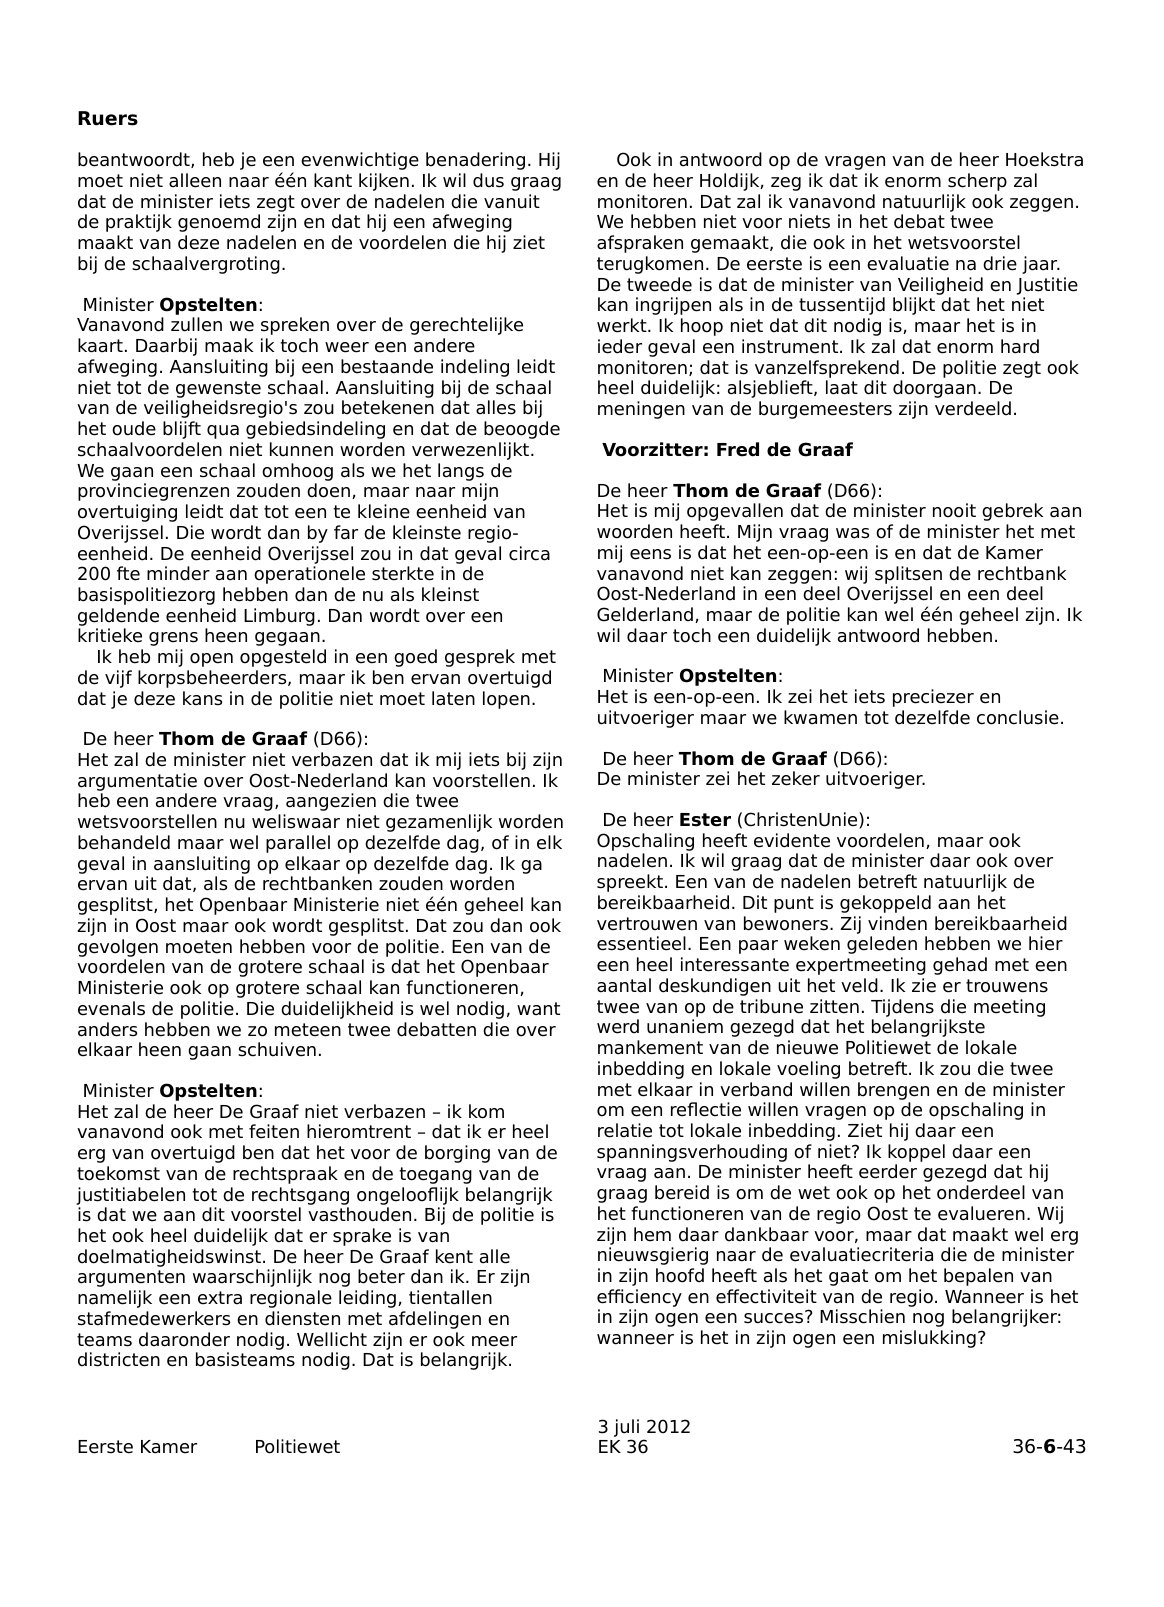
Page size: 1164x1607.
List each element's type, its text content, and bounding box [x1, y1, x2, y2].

text Het is mij opgevallen dat de minister nooit gebrek aan woorden heeft. Mijn vraag was of de minister het met mij eens is dat het een-op-een is en dat de Kamer vanavond niet kan zeggen: wij splitsen de rechtbank Oost-Nederland in een deel Overijssel en een deel Gelderland, maar de politie kan wel één geheel zijn. Ik wil daar toch een duidelijk antwoord hebben. [596, 501, 1087, 646]
text De heer Thom de Graaf (D66): [77, 729, 567, 750]
text Minister Opstelten: [77, 1081, 567, 1102]
text De heer Ester (ChristenUnie): [596, 810, 1087, 831]
text De heer Thom de Graaf (D66): [596, 748, 1087, 769]
text Het zal de heer De Graaf niet verbazen – ik kom vanavond ook met feiten hieromtrent – dat ik er heel erg van overtuigd ben dat het voor de borging van de toekomst van de rechtspraak en de toegang van de justitiabelen tot de rechtsgang ongelooflijk belangrijk is dat we aan dit voorstel vasthouden. Bij de politie is het ook heel duidelijk dat er sprake is van doelmatigheidswinst. De heer De Graaf kent alle argumenten waarschijnlijk nog beter dan ik. Er zijn namelijk een extra regionale leiding, tientallen stafmedewerkers en diensten met afdelingen en teams daaronder nodig. Wellicht zijn er ook meer districten en basisteams nodig. Dat is belangrijk. [77, 1102, 567, 1371]
text Minister Opstelten: [596, 666, 1087, 687]
text De minister zei het zeker uitvoeriger. [596, 769, 1087, 790]
text beantwoordt, heb je een evenwichtige benadering. Hij moet niet alleen naar één kant kijken. Ik wil dus graag dat de minister iets zegt over de nadelen die vanuit de praktijk genoemd zijn en dat hij een afweging maakt van deze nadelen en de voordelen die hij ziet bij de schaalvergroting. [77, 150, 567, 274]
text Het zal de minister niet verbazen dat ik mij iets bij zijn argumentatie over Oost-Nederland kan voorstellen. Ik heb een andere vraag, aangezien die twee wetsvoorstellen nu weliswaar niet gezamenlijk worden behandeld maar wel parallel op dezelfde dag, of in elk geval in aansluiting op elkaar op dezelfde dag. Ik ga ervan uit dat, als de rechtbanken zouden worden gesplitst, het Openbaar Ministerie niet één geheel kan zijn in Oost maar ook wordt gesplitst. Dat zou dan ook gevolgen moeten hebben voor de politie. Een van de voordelen van de grotere schaal is dat het Openbaar Ministerie ook op grotere schaal kan functioneren, evenals de politie. Die duidelijkheid is wel nodig, want anders hebben we zo meteen twee debatten die over elkaar heen gaan schuiven. [77, 750, 567, 1061]
text Het is een-op-een. Ik zei het iets preciezer en uitvoeriger maar we kwamen tot dezelfde conclusie. [596, 687, 1087, 728]
text Minister Opstelten: [77, 294, 567, 315]
text Ook in antwoord op de vragen van de heer Hoekstra en de heer Holdijk, zeg ik dat ik enorm scherp zal monitoren. Dat zal ik vanavond natuurlijk ook zeggen. We hebben niet voor niets in het debat twee afspraken gemaakt, die ook in het wetsvoorstel terugkomen. De eerste is een evaluatie na drie jaar. De tweede is dat de minister van Veiligheid en Justitie kan ingrijpen als in de tussentijd blijkt dat het niet werkt. Ik hoop niet dat dit nodig is, maar het is in ieder geval een instrument. Ik zal dat enorm hard monitoren; dat is vanzelfsprekend. De politie zegt ook heel duidelijk: alsjeblieft, laat dit doorgaan. De meningen van de burgemeesters zijn verdeeld. [596, 150, 1087, 420]
text Opschaling heeft evidente voordelen, maar ook nadelen. Ik wil graag dat de minister daar ook over spreekt. Een van de nadelen betreft natuurlijk de bereikbaarheid. Dit punt is gekoppeld aan het vertrouwen van bewoners. Zij vinden bereikbaarheid essentieel. Een paar weken geleden hebben we hier een heel interessante expertmeeting gehad met een aantal deskundigen uit het veld. Ik zie er trouwens twee van op de tribune zitten. Tijdens die meeting werd unaniem gezegd dat het belangrijkste mankement van de nieuwe Politiewet de lokale inbedding en lokale voeling betreft. Ik zou die twee met elkaar in verband willen brengen en de minister om een reflectie willen vragen op de opschaling in relatie tot lokale inbedding. Ziet hij daar een spanningsverhouding of niet? Ik koppel daar een vraag aan. De minister heeft eerder gezegd dat hij graag bereid is om de wet ook op het onderdeel van het functioneren van de regio Oost te evalueren. Wij zijn hem daar dankbaar voor, maar dat maakt wel erg nieuwsgierig naar de evaluatiecriteria die de minister in zijn hoofd heeft als het gaat om het bepalen van efficiency en effectiviteit van de regio. Wanneer is het in zijn ogen een succes? Misschien nog belangrijker: wanneer is het in zijn ogen een mislukking? [596, 831, 1087, 1349]
text Voorzitter: Fred de Graaf [596, 440, 1087, 460]
text Vanavond zullen we spreken over de gerechtelijke kaart. Daarbij maak ik toch weer een andere afweging. Aansluiting bij een bestaande indeling leidt niet tot de gewenste schaal. Aansluiting bij de schaal van de veiligheidsregio's zou betekenen dat alles bij het oude blijft qua gebiedsindeling en dat de beoogde schaalvoordelen niet kunnen worden verwezenlijkt. We gaan een schaal omhoog als we het langs de provinciegrenzen zouden doen, maar naar mijn overtuiging leidt dat tot een te kleine eenheid van Overijssel. Die wordt dan by far de kleinste regio-eenheid. De eenheid Overijssel zou in dat geval circa 200 fte minder aan operationele sterkte in de basispolitiezorg hebben dan de nu als kleinst geldende eenheid Limburg. Dan wordt over een kritieke grens heen gegaan. [77, 315, 567, 647]
text Ik heb mij open opgesteld in een goed gesprek met de vijf korpsbeheerders, maar ik ben ervan overtuigd dat je deze kans in de politie niet moet laten lopen. [77, 647, 567, 709]
text De heer Thom de Graaf (D66): [596, 480, 1087, 501]
